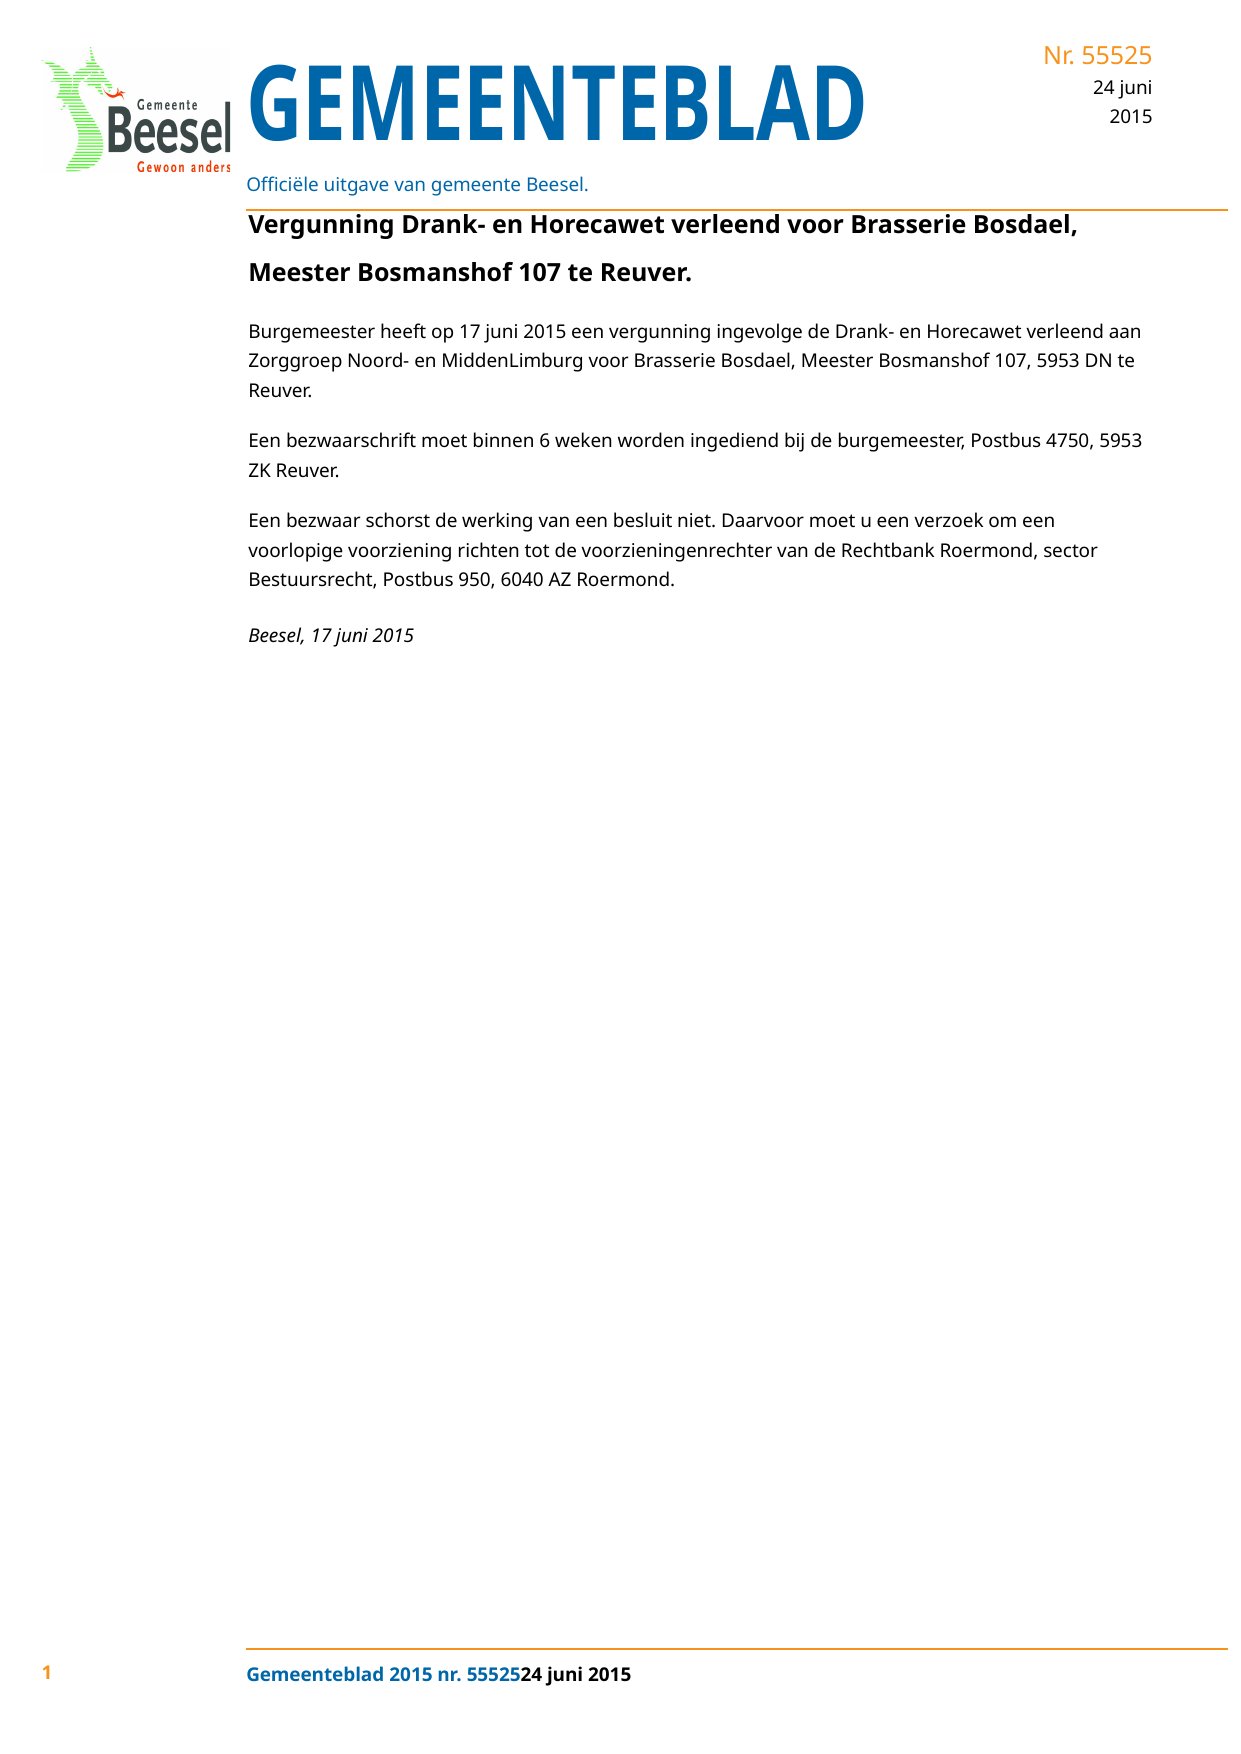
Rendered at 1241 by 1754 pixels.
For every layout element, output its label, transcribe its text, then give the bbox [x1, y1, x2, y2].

picture [41, 47, 231, 172]
text Een bezwaar schorst de werking van een besluit niet. Daarvoor moet u een verzoek om een voorlopige voorziening richten tot de voorzieningenrechter van de Rechtbank Roermond, sector Bestuursrecht, Postbus 950, 6040 AZ Roermond. [248, 507, 1152, 592]
text Een bezwaarschrift moet binnen 6 weken worden ingediend bij de burgemeester, Postbus 4750, 5953 ZK Reuver. [248, 427, 1152, 483]
text Burgemeester heeft op 17 juni 2015 een vergunning ingevolge de Drank- en Horecawet verleend aan Zorggroep Noord- en MiddenLimburg voor Brasserie Bosdael, Meester Bosmanshof 107, 5953 DN te Reuver. [248, 318, 1152, 403]
text Beesel, 17 juni 2015 [248, 622, 1152, 648]
text Vergunning Drank- en Horecawet verleend voor Brasserie Bosdael, Meester Bosmanshof 107 te Reuver. [248, 211, 1152, 288]
